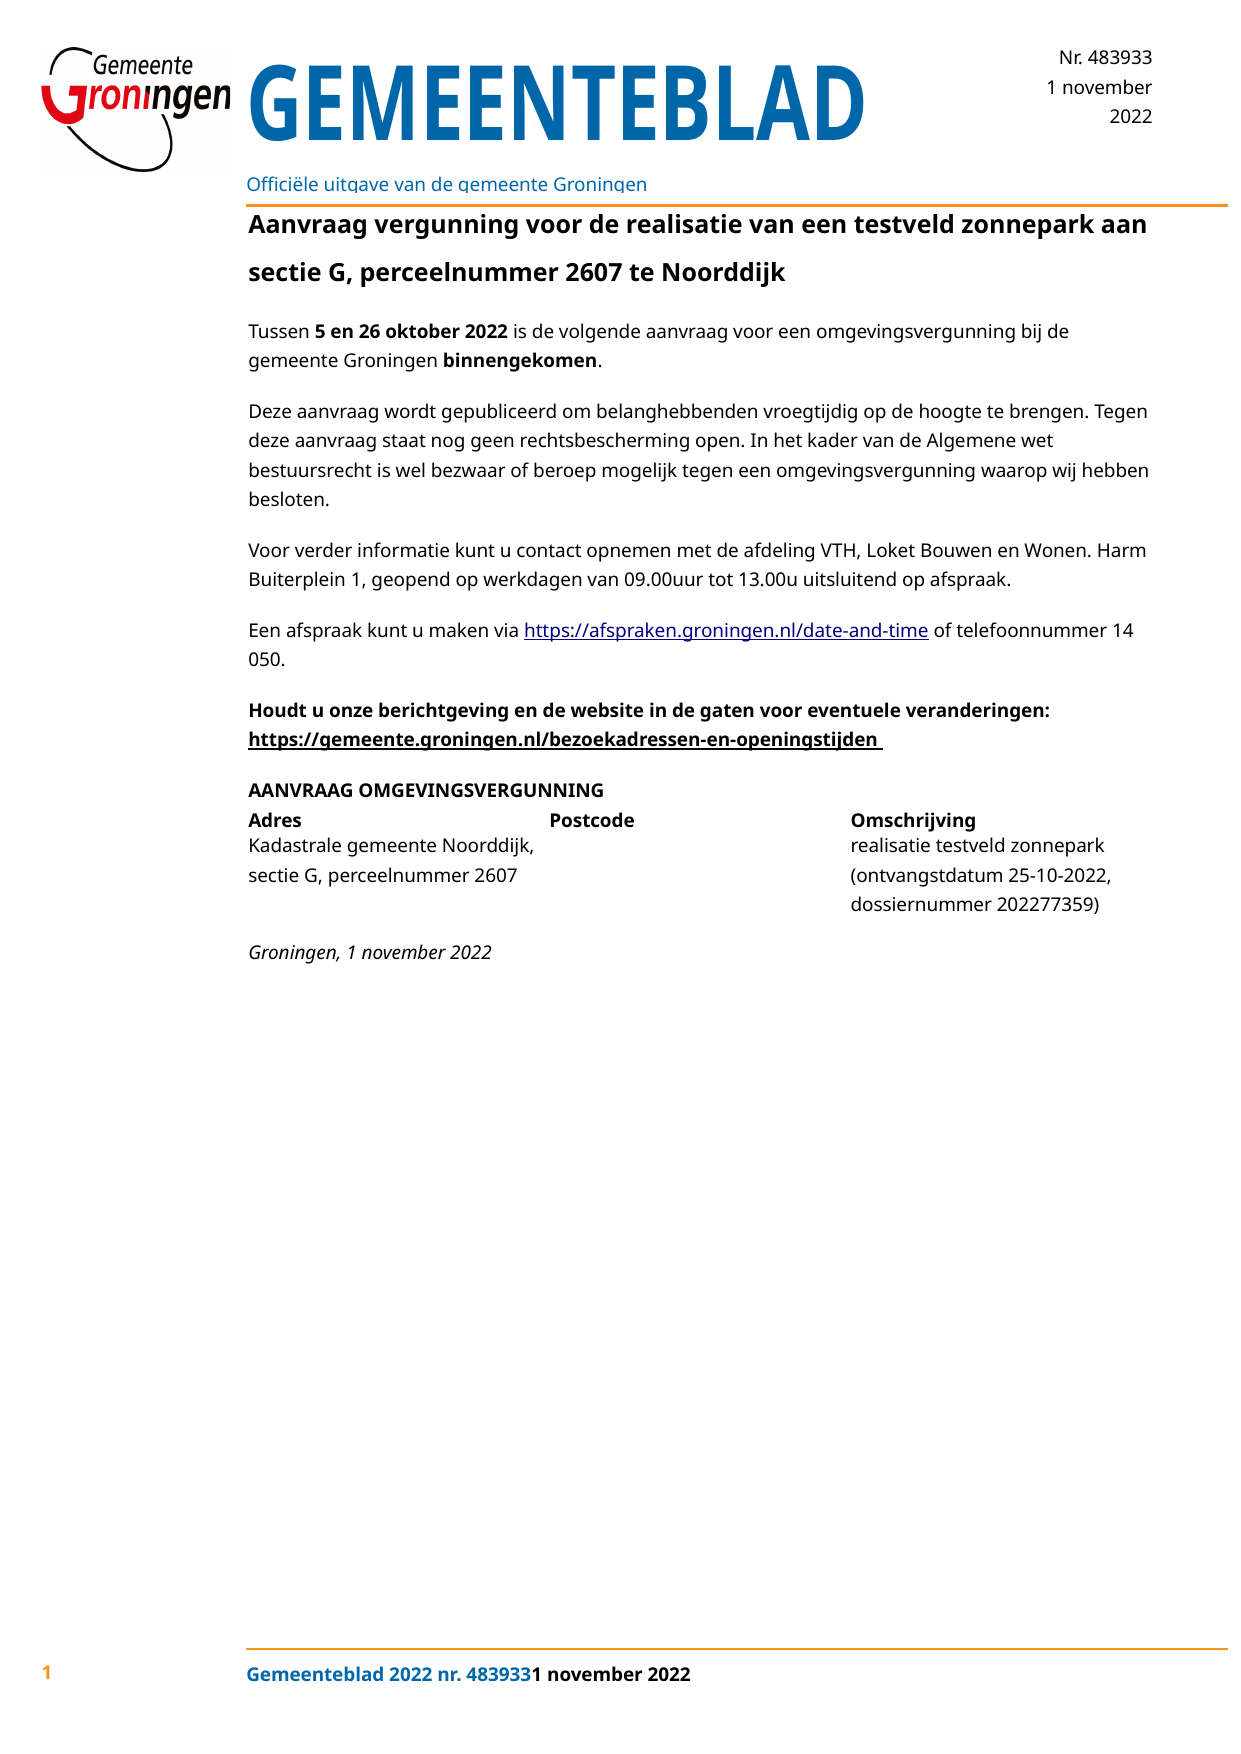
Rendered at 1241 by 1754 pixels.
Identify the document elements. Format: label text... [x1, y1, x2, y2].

text Deze aanvraag wordt gepubliceerd om belanghebbenden vroegtijdig op de hoogte te brengen. Tegen deze aanvraag staat nog geen rechtsbescherming open. In het kader van de Algemene wet bestuursrecht is wel bezwaar of beroep mogelijk tegen een omgevingsvergunning waarop wij hebben besloten. [248, 398, 1152, 512]
text Aanvraag vergunning voor de realisatie van een testveld zonnepark aan sectie G, perceelnummer 2607 te Noorddijk [248, 207, 1152, 288]
table_cell realisatie testveld zonnepark (ontvangstdatum 25-10-2022, dossiernummer 202277359) [850, 833, 1152, 917]
table_header Adres [248, 807, 549, 832]
text Een afspraak kunt u maken via https://afspraken.groningen.nl/date-and-time of telefoonnummer 14 050. [248, 617, 1152, 672]
table_header Postcode [549, 807, 850, 832]
table_cell Kadastrale gemeente Noorddijk, sectie G, perceelnummer 2607 [248, 833, 549, 917]
picture [41, 47, 231, 172]
table_cell [549, 833, 850, 917]
text Houdt u onze berichtgeving en de website in de gaten voor eventuele veranderingen: https://gemeente.groningen.nl/bezoekadressen-en-openingstijden [248, 697, 1152, 752]
text Tussen 5 en 26 oktober 2022 is de volgende aanvraag voor een omgevingsvergunning bij de gemeente Groningen binnengekomen. [248, 318, 1152, 373]
text Voor verder informatie kunt u contact opnemen met de afdeling VTH, Loket Bouwen en Wonen. Harm Buiterplein 1, geopend op werkdagen van 09.00uur tot 13.00u uitsluitend op afspraak. [248, 537, 1152, 592]
table_header Omschrijving [850, 807, 1152, 832]
text Groningen, 1 november 2022 [248, 939, 1152, 964]
text AANVRAAG OMGEVINGSVERGUNNING [248, 777, 1152, 803]
